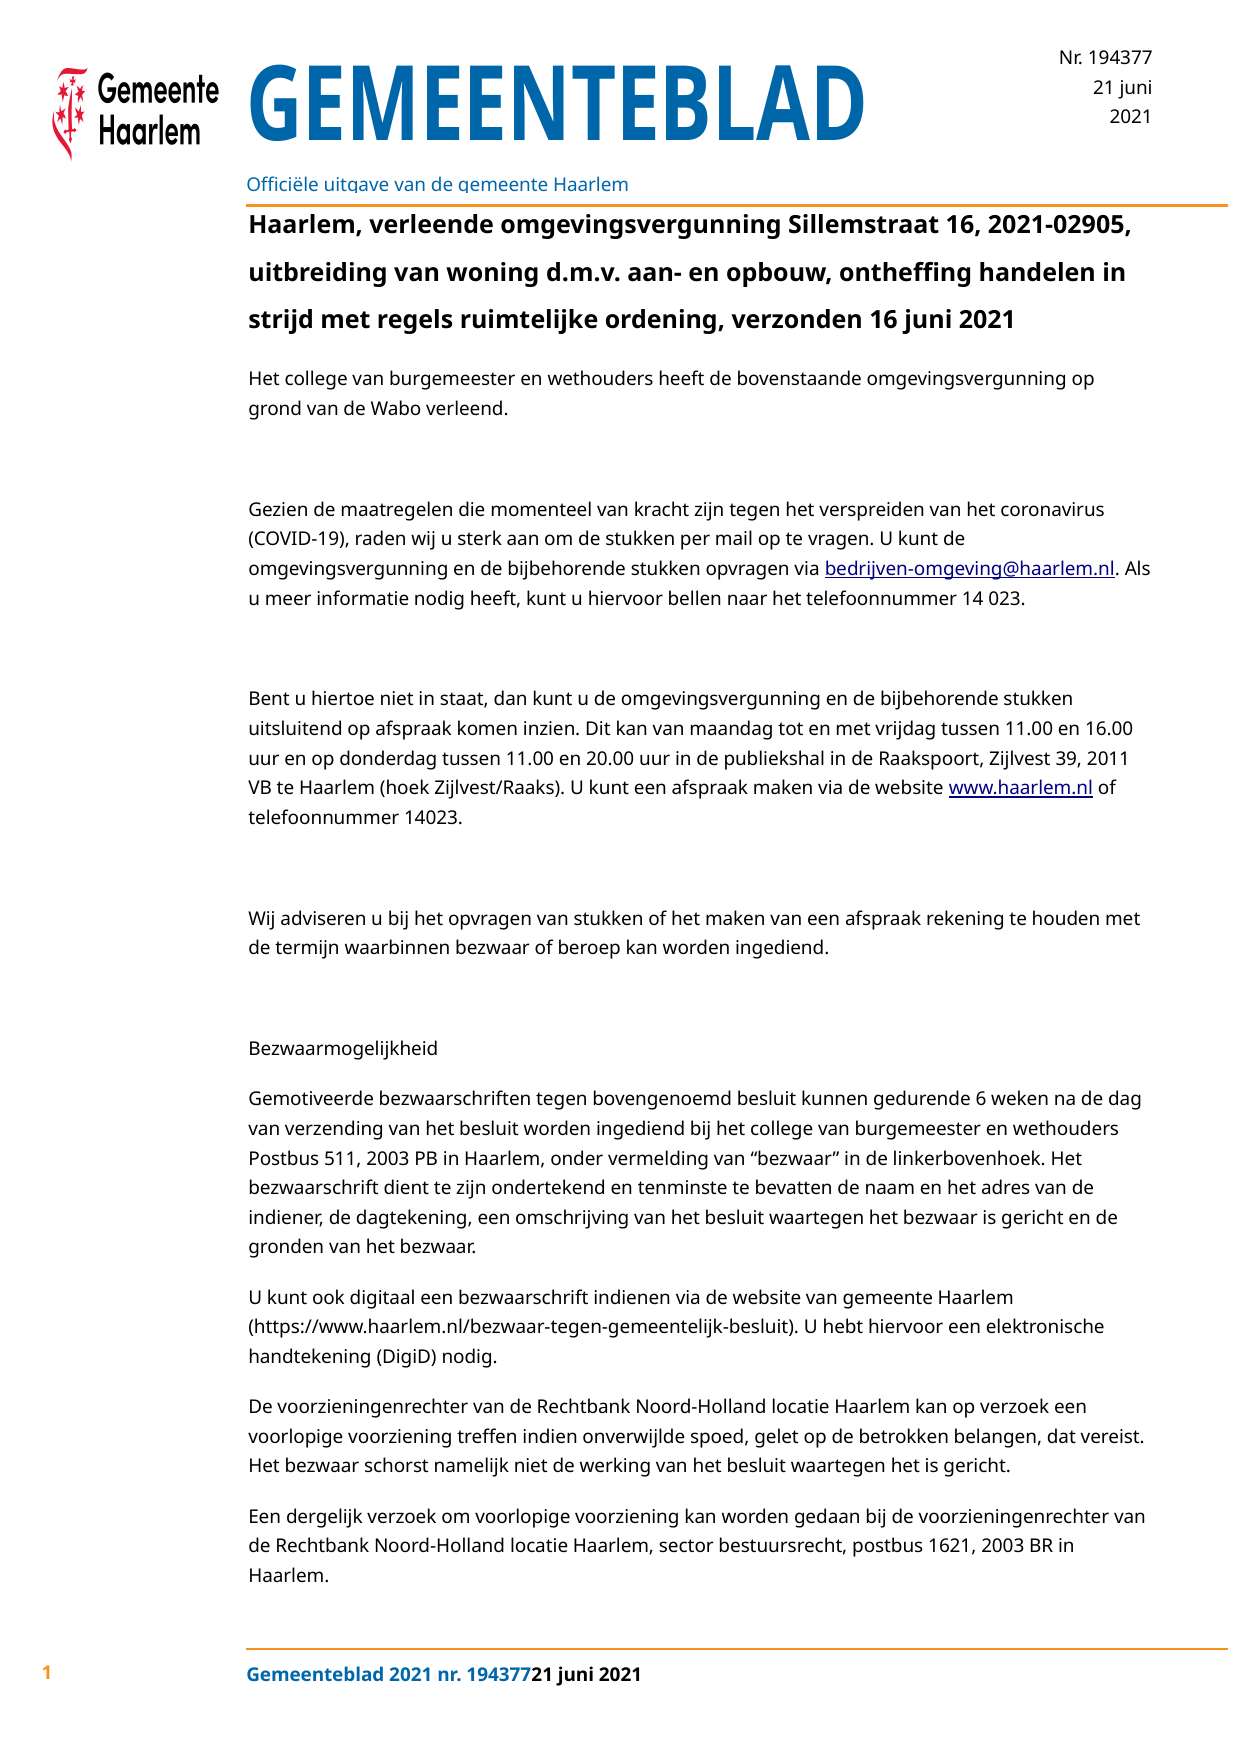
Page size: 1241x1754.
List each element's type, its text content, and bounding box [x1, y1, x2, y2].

text Bent u hiertoe niet in staat, dan kunt u de omgevingsvergunning en de bijbehorende stukken uitsluitend op afspraak komen inzien. Dit kan van maandag tot en met vrijdag tussen 11.00 en 16.00 uur en op donderdag tussen 11.00 en 20.00 uur in de publiekshal in de Raakspoort, Zijlvest 39, 2011 VB te Haarlem (hoek Zijlvest/Raaks). U kunt een afspraak maken via de website www.haarlem.nl of telefoonnummer 14023. [248, 686, 1152, 829]
text U kunt ook digitaal een bezwaarschrift indienen via de website van gemeente Haarlem (https://www.haarlem.nl/bezwaar-tegen-gemeentelijk-besluit). U hebt hiervoor een elektronische handtekening (DigiD) nodig. [248, 1284, 1152, 1369]
text Gemotiveerde bezwaarschriften tegen bovengenoemd besluit kunnen gedurende 6 weken na de dag van verzending van het besluit worden ingediend bij het college van burgemeester en wethouders Postbus 511, 2003 PB in Haarlem, onder vermelding van “bezwaar” in de linkerbovenhoek. Het bezwaarschrift dient te zijn ondertekend en tenminste te bevatten de naam en het adres van de indiener, de dagtekening, een omschrijving van het besluit waartegen het bezwaar is gericht en de gronden van het bezwaar. [248, 1086, 1152, 1259]
text Het college van burgemeester en wethouders heeft de bovenstaande omgevingsvergunning op grond van de Wabo verleend. [248, 366, 1152, 421]
text Wij adviseren u bij het opvragen van stukken of het maken van een afspraak rekening te houden met de termijn waarbinnen bezwaar of beroep kan worden ingediend. [248, 905, 1152, 960]
text Een dergelijk verzoek om voorlopige voorziening kan worden gedaan bij de voorzieningenrechter van de Rechtbank Noord-Holland locatie Haarlem, sector bestuursrecht, postbus 1621, 2003 BR in Haarlem. [248, 1503, 1152, 1588]
text Haarlem, verleende omgevingsvergunning Sillemstraat 16, 2021-02905, uitbreiding van woning d.m.v. aan- en opbouw, ontheffing handelen in strijd met regels ruimtelijke ordening, verzonden 16 juni 2021 [248, 207, 1152, 336]
picture [41, 47, 231, 172]
text Gezien de maatregelen die momenteel van kracht zijn tegen het verspreiden van het coronavirus (COVID-19), raden wij u sterk aan om de stukken per mail op te vragen. U kunt de omgevingsvergunning en de bijbehorende stukken opvragen via bedrijven-omgeving@haarlem.nl. Als u meer informatie nodig heeft, kunt u hiervoor bellen naar het telefoonnummer 14 023. [248, 496, 1152, 610]
text Bezwaarmogelijkheid [248, 1035, 1152, 1061]
text De voorzieningenrechter van de Rechtbank Noord-Holland locatie Haarlem kan op verzoek een voorlopige voorziening treffen indien onverwijlde spoed, gelet op de betrokken belangen, dat vereist. Het bezwaar schorst namelijk niet de werking van het besluit waartegen het is gericht. [248, 1393, 1152, 1478]
